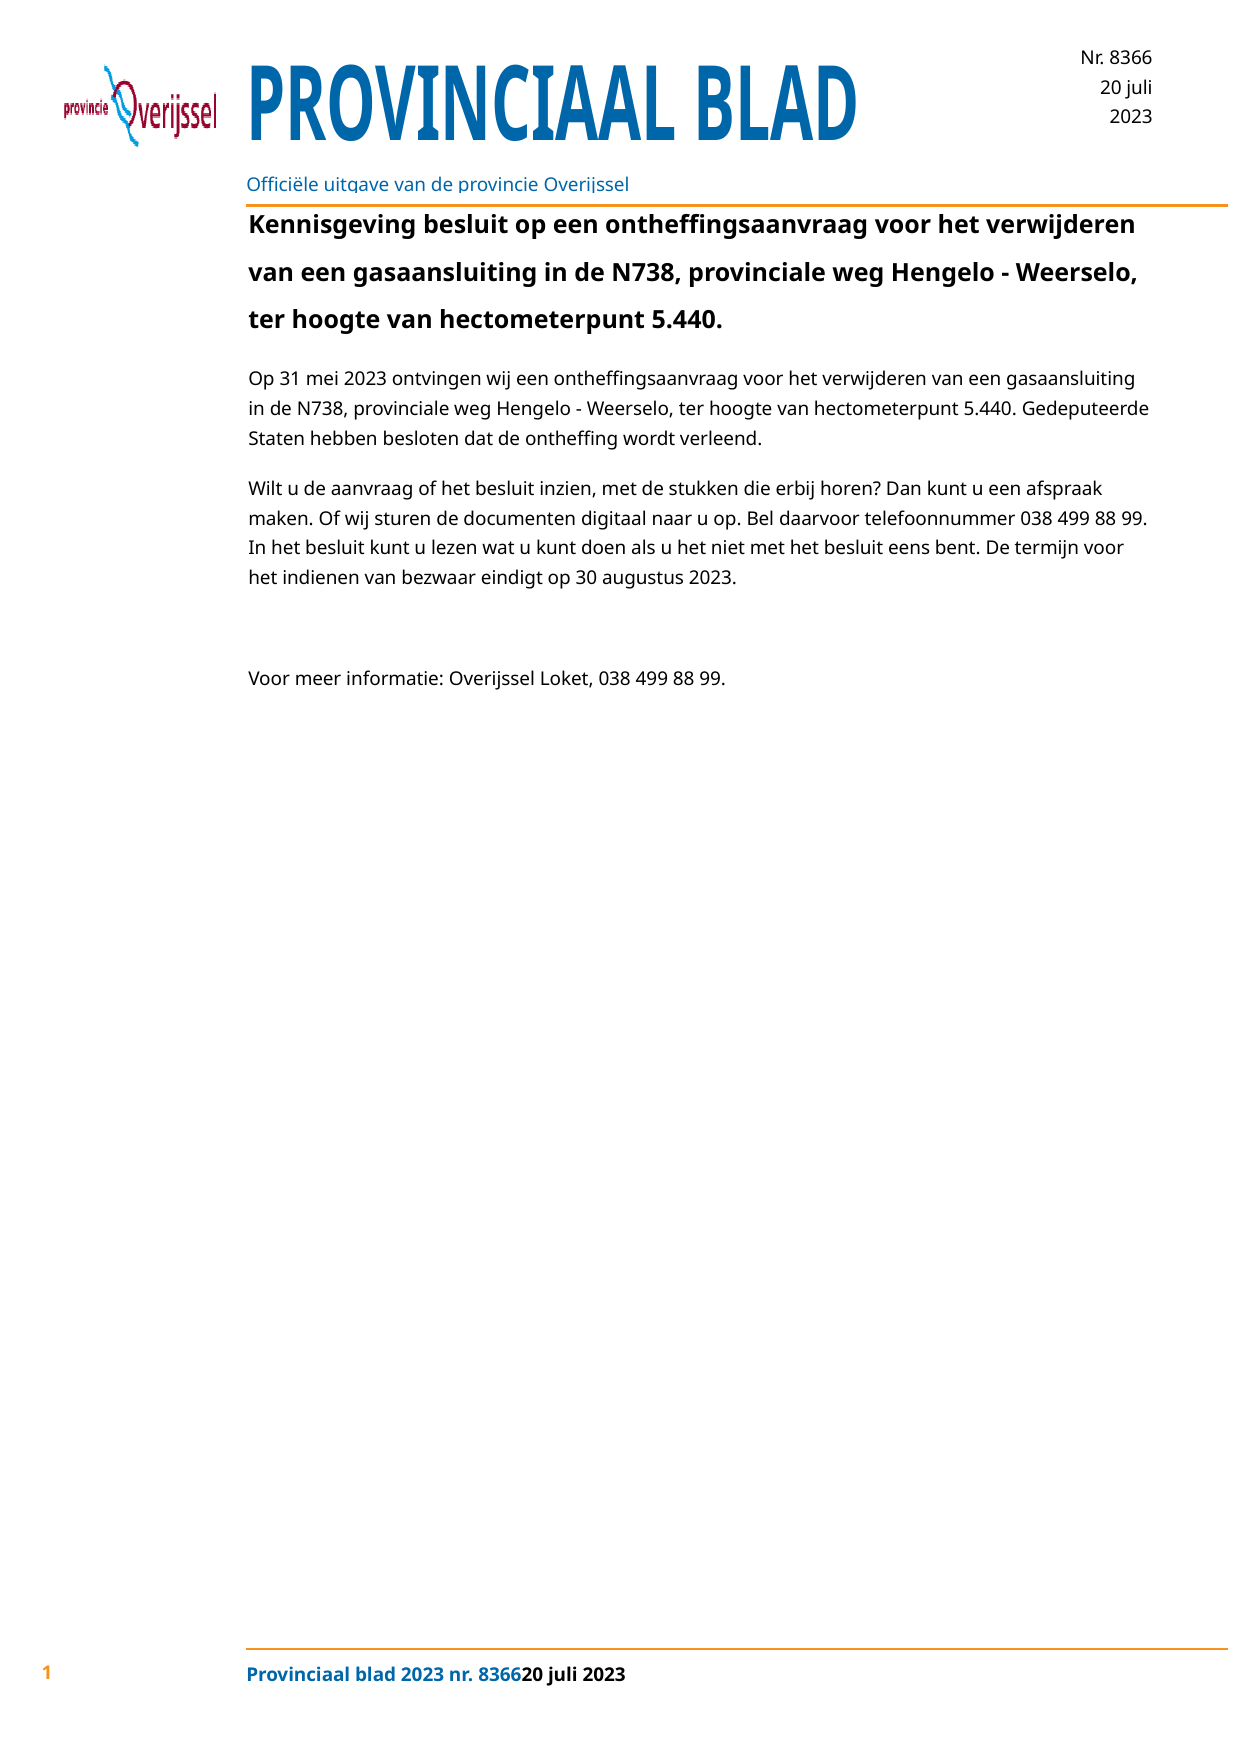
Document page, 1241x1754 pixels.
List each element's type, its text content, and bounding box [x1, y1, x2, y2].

text Kennisgeving besluit op een ontheffingsaanvraag voor het verwijderen van een gasaansluiting in de N738, provinciale weg Hengelo - Weerselo, ter hoogte van hectometerpunt 5.440. [248, 207, 1152, 336]
text Wilt u de aanvraag of het besluit inzien, met de stukken die erbij horen? Dan kunt u een afspraak maken. Of wij sturen de documenten digitaal naar u op. Bel daarvoor telefoonnummer 038 499 88 99. In het besluit kunt u lezen wat u kunt doen als u het niet met het besluit eens bent. De termijn voor het indienen van bezwaar eindigt op 30 augustus 2023. [248, 475, 1152, 589]
text Op 31 mei 2023 ontvingen wij een ontheffingsaanvraag voor het verwijderen van een gasaansluiting in de N738, provinciale weg Hengelo - Weerselo, ter hoogte van hectometerpunt 5.440. Gedeputeerde Staten hebben besloten dat de ontheffing wordt verleend. [248, 366, 1152, 450]
text Voor meer informatie: Overijssel Loket, 038 499 88 99. [248, 665, 1152, 690]
picture [41, 47, 231, 172]
